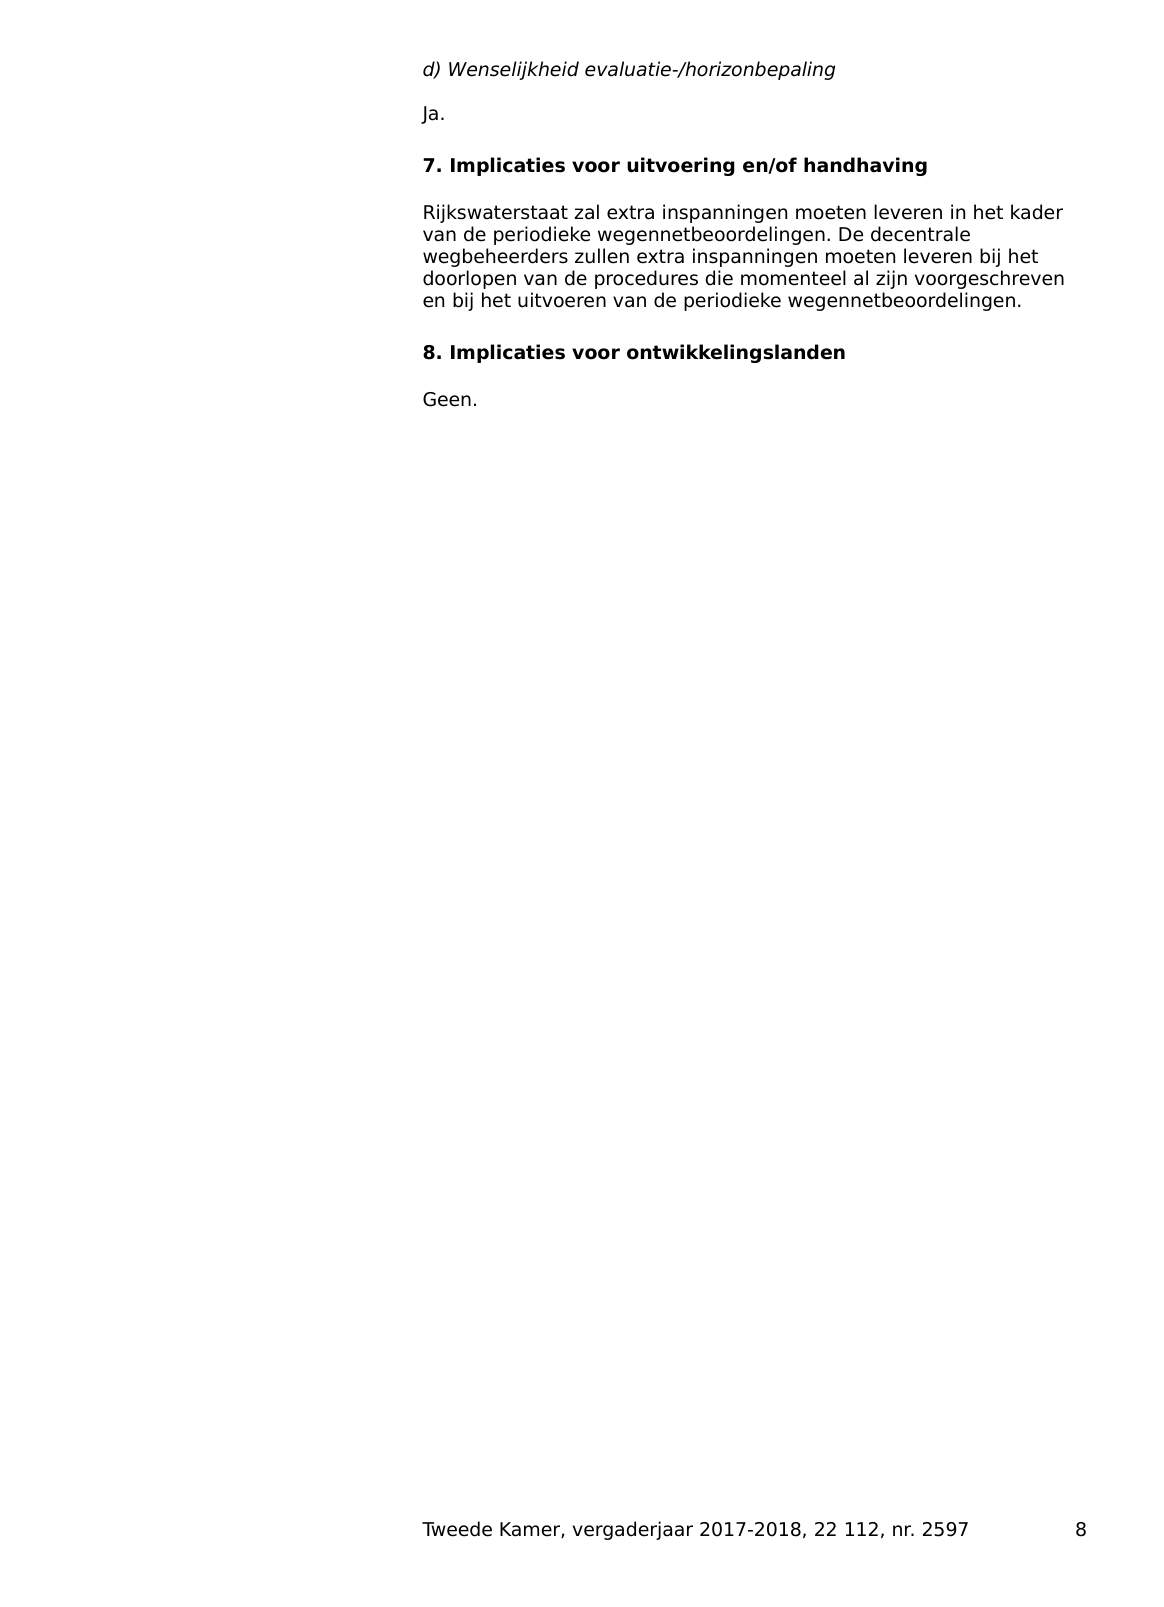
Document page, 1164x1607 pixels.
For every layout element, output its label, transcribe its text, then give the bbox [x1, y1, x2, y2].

subtitle 7. Implicaties voor uitvoering en/of handhaving [422, 155, 1087, 177]
text Ja. [422, 103, 1087, 125]
text Rijkswaterstaat zal extra inspanningen moeten leveren in het kader van de periodieke wegennetbeoordelingen. De decentrale wegbeheerders zullen extra inspanningen moeten leveren bij het doorlopen van de procedures die momenteel al zijn voorgeschreven en bij het uitvoeren van de periodieke wegennetbeoordelingen. [422, 202, 1087, 312]
subtitle 8. Implicaties voor ontwikkelingslanden [422, 342, 1087, 364]
subtitle d) Wenselijkheid evaluatie-/horizonbepaling [422, 59, 1087, 81]
text Geen. [422, 389, 1087, 411]
